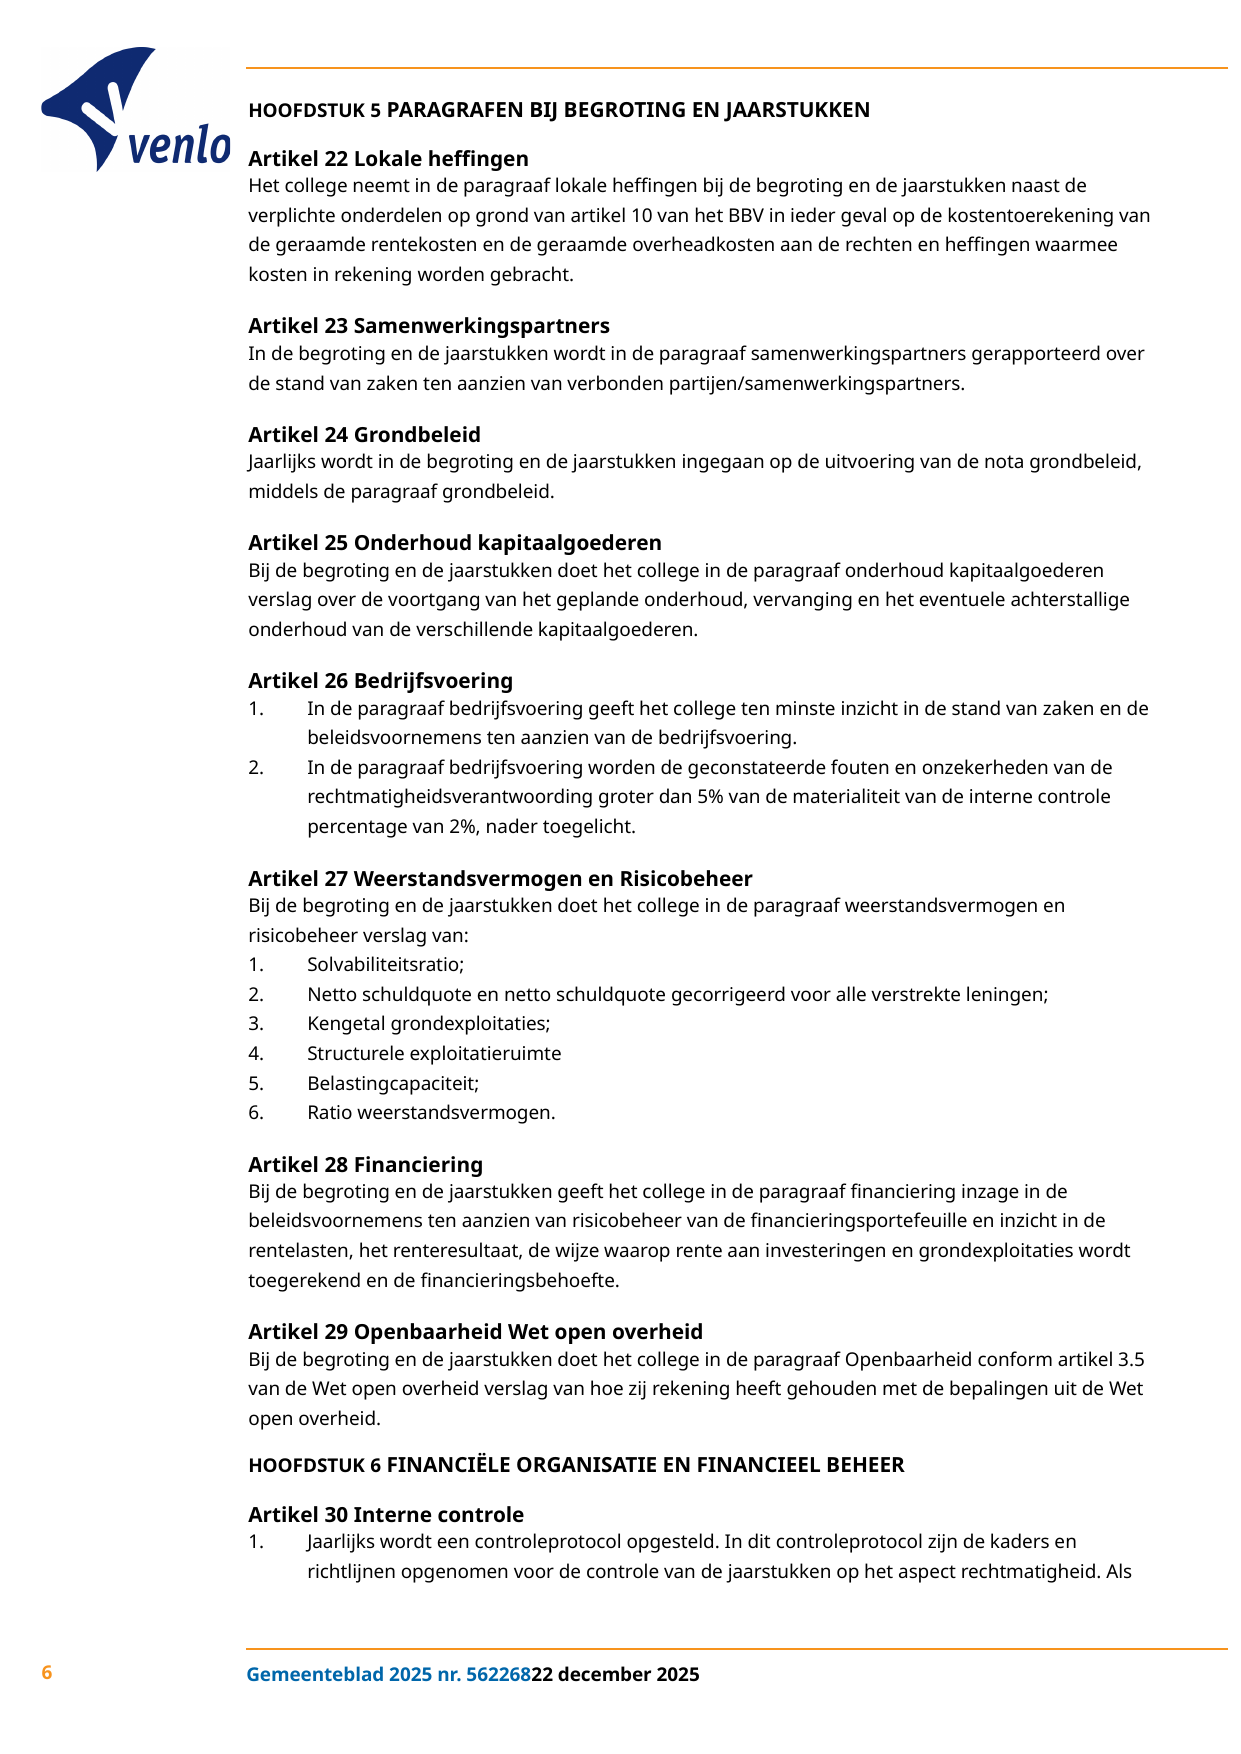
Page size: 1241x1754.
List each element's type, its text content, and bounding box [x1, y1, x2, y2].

list Jaarlijks wordt een controleprotocol opgesteld. In dit controleprotocol zijn de kaders en richtlijnen opgenomen voor de controle van de jaarstukken op het aspect rechtmatigheid. Als [248, 1528, 1152, 1583]
text In de begroting en de jaarstukken wordt in de paragraaf samenwerkingspartners gerapporteerd over de stand van zaken ten aanzien van verbonden partijen/samenwerkingspartners. [248, 340, 1152, 395]
list In de paragraaf bedrijfsvoering worden de geconstateerde fouten en onzekerheden van de rechtmatigheidsverantwoording groter dan 5% van de materialiteit van de interne controle percentage van 2%, nader toegelicht. [248, 754, 1152, 839]
text HOOFDSTUK 6 FINANCIËLE ORGANISATIE EN FINANCIEEL BEHEER [248, 1451, 1152, 1479]
text Bij de begroting en de jaarstukken doet het college in de paragraaf weerstandsvermogen en risicobeheer verslag van: [248, 892, 1152, 947]
text HOOFDSTUK 5 PARAGRAFEN BIJ BEGROTING EN JAARSTUKKEN [248, 95, 1152, 123]
list In de paragraaf bedrijfsvoering geeft het college ten minste inzicht in de stand van zaken en de beleidsvoornemens ten aanzien van de bedrijfsvoering. [248, 695, 1152, 750]
text Jaarlijks wordt in de begroting en de jaarstukken ingegaan op de uitvoering van de nota grondbeleid, middels de paragraaf grondbeleid. [248, 448, 1152, 504]
text Artikel 30 Interne controle [248, 1500, 1152, 1528]
text Bij de begroting en de jaarstukken doet het college in de paragraaf onderhoud kapitaalgoederen verslag over de voortgang van het geplande onderhoud, vervanging en het eventuele achterstallige onderhoud van de verschillende kapitaalgoederen. [248, 557, 1152, 642]
text Artikel 22 Lokale heffingen [248, 144, 1152, 172]
list Netto schuldquote en netto schuldquote gecorrigeerd voor alle verstrekte leningen; [248, 981, 1152, 1007]
text Het college neemt in de paragraaf lokale heffingen bij de begroting en de jaarstukken naast de verplichte onderdelen op grond van artikel 10 van het BBV in ieder geval op de kostentoerekening van de geraamde rentekosten en de geraamde overheadkosten aan de rechten en heffingen waarmee kosten in rekening worden gebracht. [248, 172, 1152, 287]
text Bij de begroting en de jaarstukken geeft het college in de paragraaf financiering inzage in de beleidsvoornemens ten aanzien van risicobeheer van de financieringsportefeuille en inzicht in de rentelasten, het renteresultaat, de wijze waarop rente aan investeringen en grondexploitaties wordt toegerekend en de financieringsbehoefte. [248, 1178, 1152, 1293]
list Kengetal grondexploitaties; [248, 1011, 1152, 1036]
text Artikel 26 Bedrijfsvoering [248, 667, 1152, 695]
list Ratio weerstandsvermogen. [248, 1099, 1152, 1125]
text Artikel 25 Onderhoud kapitaalgoederen [248, 528, 1152, 557]
text Artikel 23 Samenwerkingspartners [248, 312, 1152, 340]
text Bij de begroting en de jaarstukken doet het college in de paragraaf Openbaarheid conform artikel 3.5 van de Wet open overheid verslag van hoe zij rekening heeft gehouden met de bepalingen uit de Wet open overheid. [248, 1346, 1152, 1431]
text Artikel 29 Openbaarheid Wet open overheid [248, 1317, 1152, 1346]
text Artikel 27 Weerstandsvermogen en Risicobeheer [248, 864, 1152, 892]
list Solvabiliteitsratio; [248, 951, 1152, 977]
list Structurele exploitatieruimte [248, 1040, 1152, 1066]
text Artikel 28 Financiering [248, 1150, 1152, 1178]
list Belastingcapaciteit; [248, 1070, 1152, 1095]
picture [41, 47, 231, 172]
text Artikel 24 Grondbeleid [248, 420, 1152, 448]
